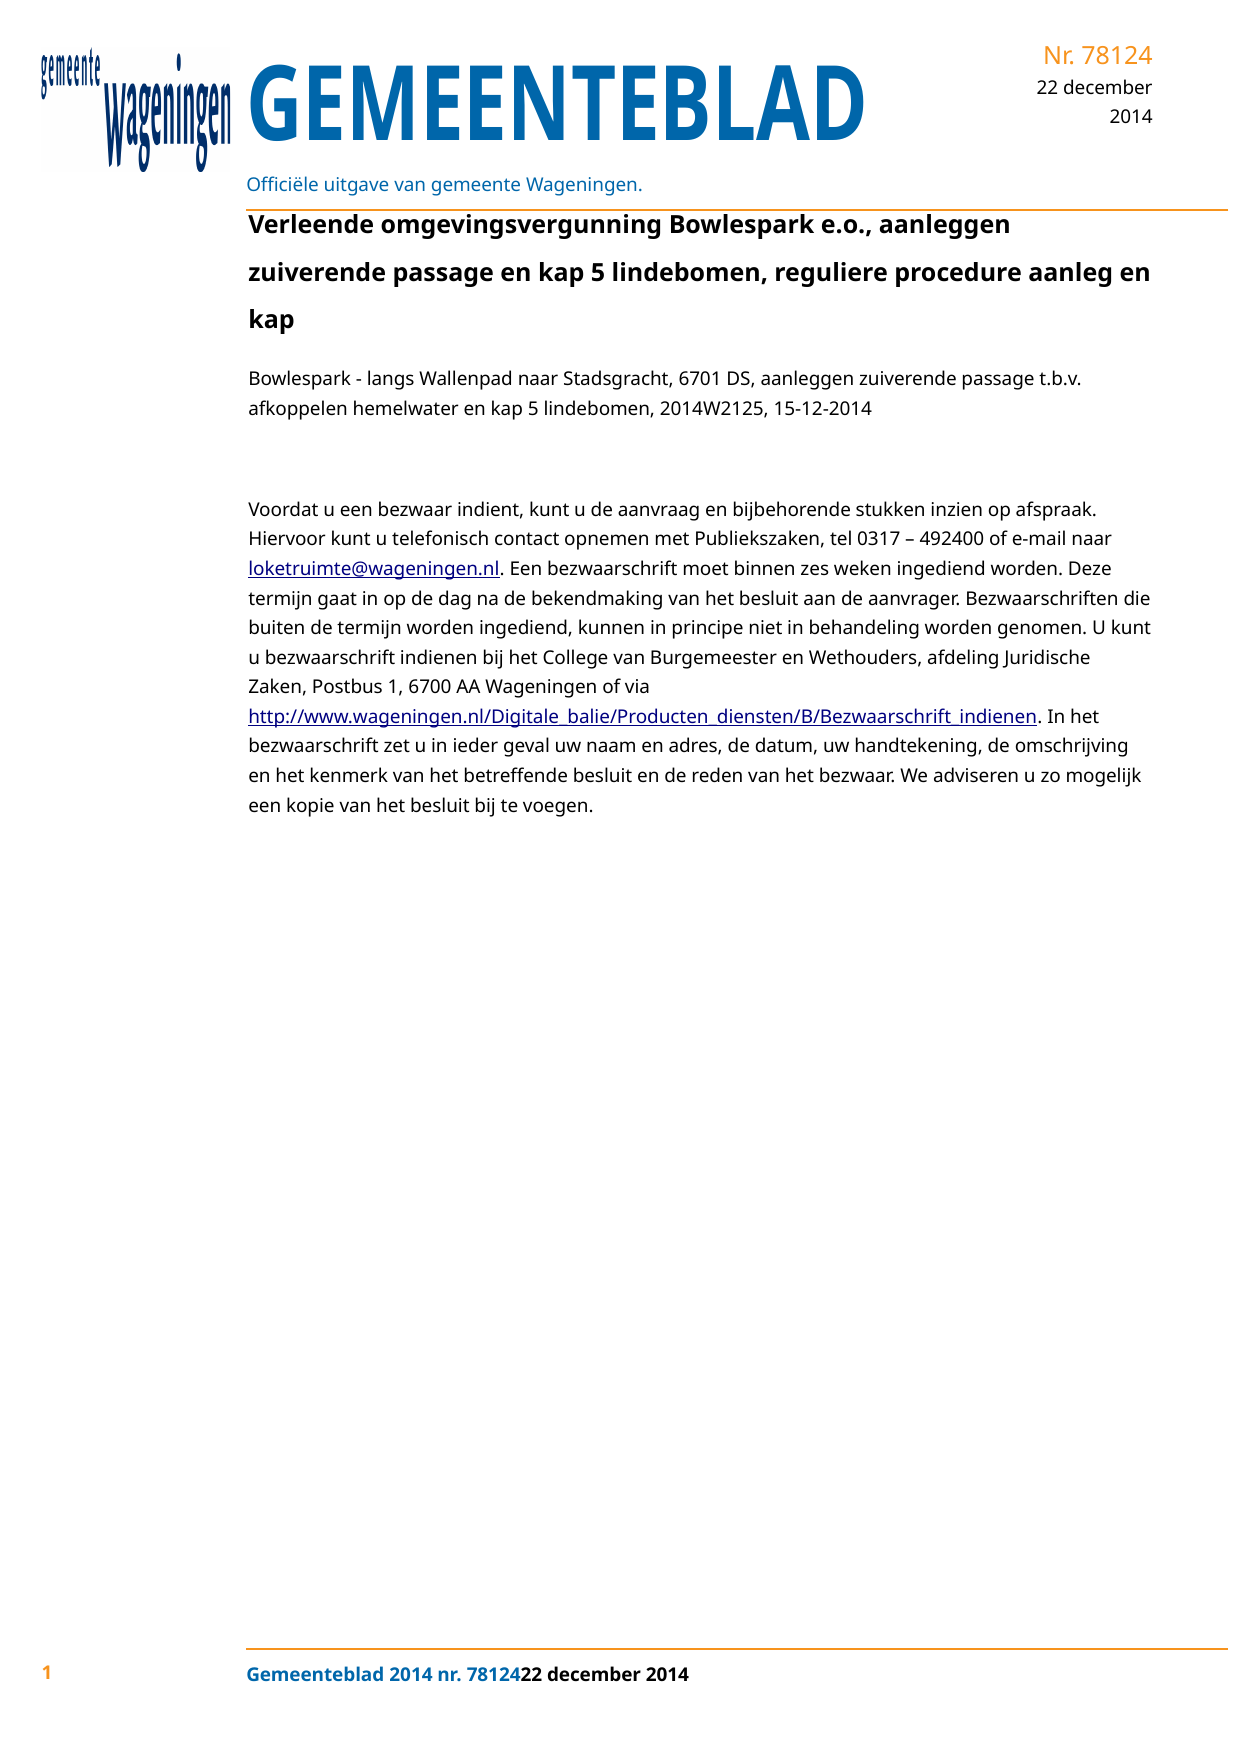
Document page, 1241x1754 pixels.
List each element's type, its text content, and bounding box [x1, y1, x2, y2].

picture [41, 47, 231, 172]
text Bowlespark - langs Wallenpad naar Stadsgracht, 6701 DS, aanleggen zuiverende passage t.b.v. afkoppelen hemelwater en kap 5 lindebomen, 2014W2125, 15-12-2014 [248, 366, 1152, 421]
text Voordat u een bezwaar indient, kunt u de aanvraag en bijbehorende stukken inzien op afspraak. Hiervoor kunt u telefonisch contact opnemen met Publiekszaken, tel 0317 – 492400 of e-mail naar loketruimte@wageningen.nl. Een bezwaarschrift moet binnen zes weken ingediend worden. Deze termijn gaat in op de dag na de bekendmaking van het besluit aan de aanvrager. Bezwaarschriften die buiten de termijn worden ingediend, kunnen in principe niet in behandeling worden genomen. U kunt u bezwaarschrift indienen bij het College van Burgemeester en Wethouders, afdeling Juridische Zaken, Postbus 1, 6700 AA Wageningen of via http://www.wageningen.nl/Digitale_balie/Producten_diensten/B/Bezwaarschrift_indienen. In het bezwaarschrift zet u in ieder geval uw naam en adres, de datum, uw handtekening, de omschrijving en het kenmerk van het betreffende besluit en de reden van het bezwaar. We adviseren u zo mogelijk een kopie van het besluit bij te voegen. [248, 496, 1152, 817]
text Verleende omgevingsvergunning Bowlespark e.o., aanleggen zuiverende passage en kap 5 lindebomen, reguliere procedure aanleg en kap [248, 211, 1152, 336]
